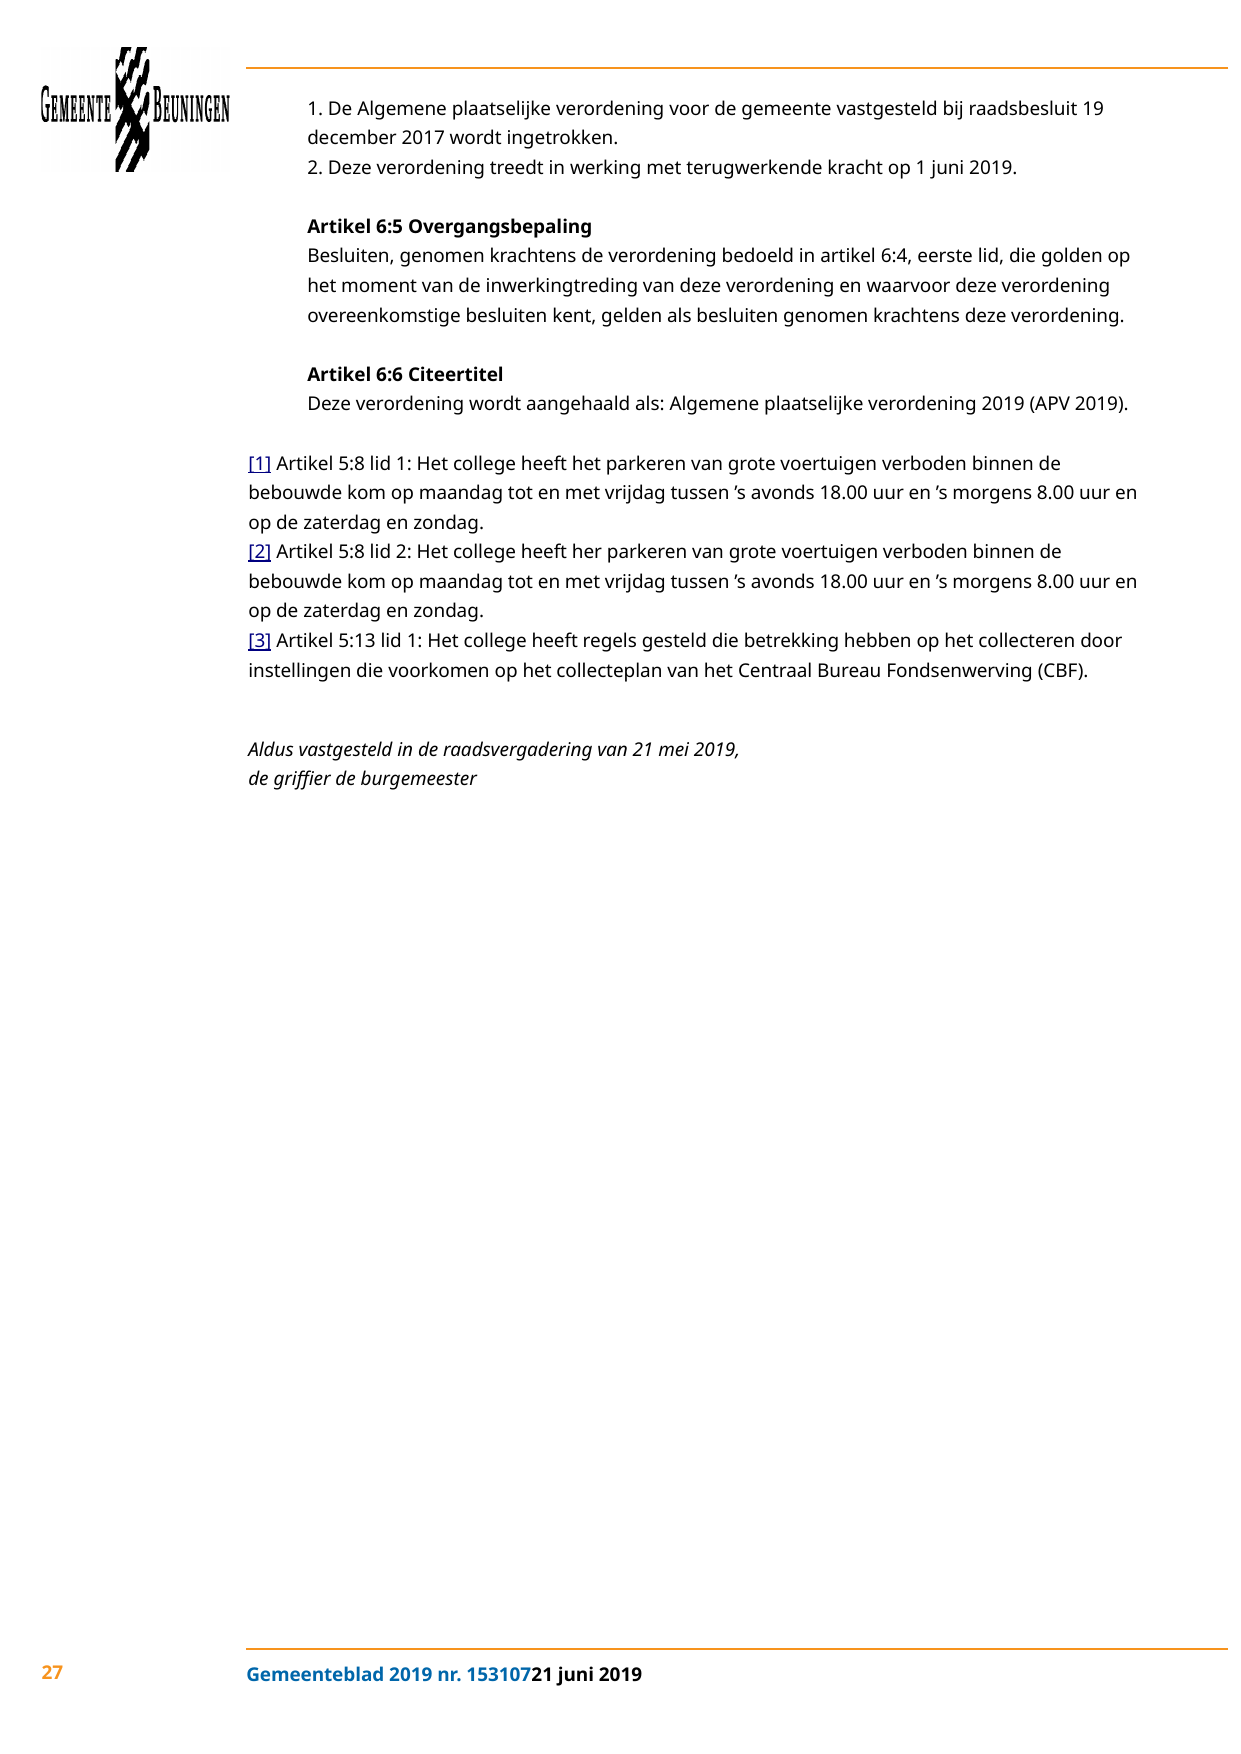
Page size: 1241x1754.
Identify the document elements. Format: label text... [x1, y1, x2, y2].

text de griffier de burgemeester [248, 765, 1152, 791]
text [2] Artikel 5:8 lid 2: Het college heeft her parkeren van grote voertuigen verboden binnen de bebouwde kom op maandag tot en met vrijdag tussen ’s avonds 18.00 uur en ’s morgens 8.00 uur en op de zaterdag en zondag. [248, 538, 1152, 623]
list 2. Deze verordening treedt in werking met terugwerkende kracht op 1 juni 2019. [248, 154, 1152, 180]
text Aldus vastgesteld in de raadsvergadering van 21 mei 2019, [248, 736, 1152, 761]
list 1. De Algemene plaatselijke verordening voor de gemeente vastgesteld bij raadsbesluit 19 december 2017 wordt ingetrokken. [248, 95, 1152, 150]
list Artikel 6:5 Overgangsbepaling [248, 213, 1152, 239]
picture [41, 47, 231, 172]
text [1] Artikel 5:8 lid 1: Het college heeft het parkeren van grote voertuigen verboden binnen de bebouwde kom op maandag tot en met vrijdag tussen ’s avonds 18.00 uur en ’s morgens 8.00 uur en op de zaterdag en zondag. [248, 450, 1152, 535]
list Besluiten, genomen krachtens de verordening bedoeld in artikel 6:4, eerste lid, die golden op het moment van de inwerkingtreding van deze verordening en waarvoor deze verordening overeenkomstige besluiten kent, gelden als besluiten genomen krachtens deze verordening. [248, 243, 1152, 328]
list Deze verordening wordt aangehaald als: Algemene plaatselijke verordening 2019 (APV 2019). [248, 391, 1152, 416]
list Artikel 6:6 Citeertitel [248, 361, 1152, 387]
text [3] Artikel 5:13 lid 1: Het college heeft regels gesteld die betrekking hebben op het collecteren door instellingen die voorkomen op het collecteplan van het Centraal Bureau Fondsenwerving (CBF). [248, 627, 1152, 683]
